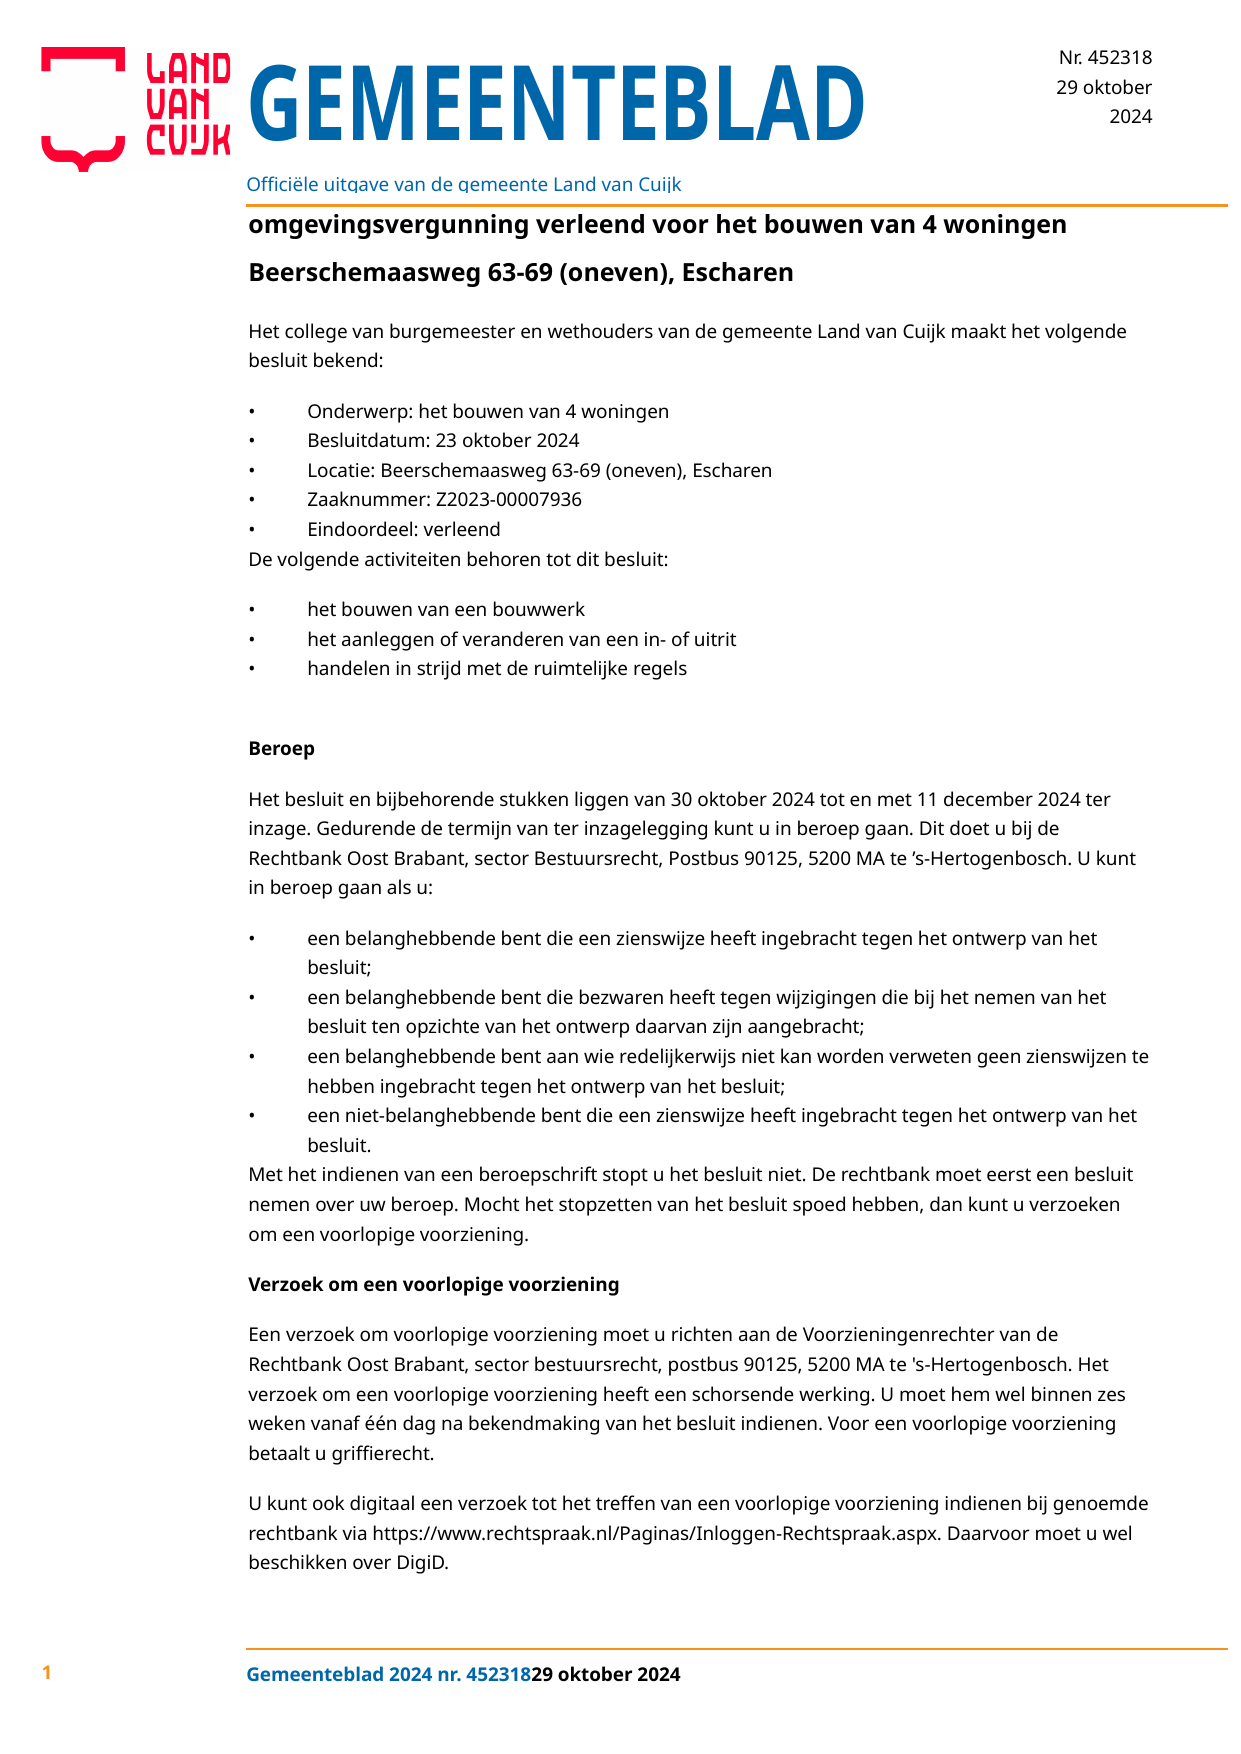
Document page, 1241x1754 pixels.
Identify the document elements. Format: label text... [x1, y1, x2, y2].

list een niet-belanghebbende bent die een zienswijze heeft ingebracht tegen het ontwerp van het besluit. [248, 1102, 1152, 1158]
list Locatie: Beerschemaasweg 63-69 (oneven), Escharen [248, 457, 1152, 483]
text Het college van burgemeester en wethouders van de gemeente Land van Cuijk maakt het volgende besluit bekend: [248, 318, 1152, 373]
list Besluitdatum: 23 oktober 2024 [248, 427, 1152, 453]
text U kunt ook digitaal een verzoek tot het treffen van een voorlopige voorziening indienen bij genoemde rechtbank via https://www.rechtspraak.nl/Paginas/Inloggen-Rechtspraak.aspx. Daarvoor moet u wel beschikken over DigiD. [248, 1490, 1152, 1575]
text omgevingsvergunning verleend voor het bouwen van 4 woningen Beerschemaasweg 63-69 (oneven), Escharen [248, 207, 1152, 288]
list het aanleggen of veranderen van een in- of uitrit [248, 626, 1152, 652]
text Verzoek om een voorlopige voorziening [248, 1271, 1152, 1297]
list Onderwerp: het bouwen van 4 woningen [248, 398, 1152, 424]
text De volgende activiteiten behoren tot dit besluit: [248, 546, 1152, 572]
text Beroep [248, 735, 1152, 761]
list een belanghebbende bent die een zienswijze heeft ingebracht tegen het ontwerp van het besluit; [248, 925, 1152, 980]
text Met het indienen van een beroepschrift stopt u het besluit niet. De rechtbank moet eerst een besluit nemen over uw beroep. Mocht het stopzetten van het besluit spoed hebben, dan kunt u verzoeken om een voorlopige voorziening. [248, 1162, 1152, 1247]
list een belanghebbende bent die bezwaren heeft tegen wijzigingen die bij het nemen van het besluit ten opzichte van het ontwerp daarvan zijn aangebracht; [248, 984, 1152, 1039]
text Een verzoek om voorlopige voorziening moet u richten aan de Voorzieningenrechter van de Rechtbank Oost Brabant, sector bestuursrecht, postbus 90125, 5200 MA te 's-Hertogenbosch. Het verzoek om een voorlopige voorziening heeft een schorsende werking. U moet hem wel binnen zes weken vanaf één dag na bekendmaking van het besluit indienen. Voor een voorlopige voorziening betaalt u griffierecht. [248, 1322, 1152, 1466]
picture [41, 47, 231, 172]
list het bouwen van een bouwwerk [248, 596, 1152, 622]
list handelen in strijd met de ruimtelijke regels [248, 655, 1152, 681]
list een belanghebbende bent aan wie redelijkerwijs niet kan worden verweten geen zienswijzen te hebben ingebracht tegen het ontwerp van het besluit; [248, 1043, 1152, 1099]
list Eindoordeel: verleend [248, 516, 1152, 542]
list Zaaknummer: Z2023-00007936 [248, 487, 1152, 512]
text Het besluit en bijbehorende stukken liggen van 30 oktober 2024 tot en met 11 december 2024 ter inzage. Gedurende de termijn van ter inzagelegging kunt u in beroep gaan. Dit doet u bij de Rechtbank Oost Brabant, sector Bestuursrecht, Postbus 90125, 5200 MA te ’s-Hertogenbosch. U kunt in beroep gaan als u: [248, 786, 1152, 900]
